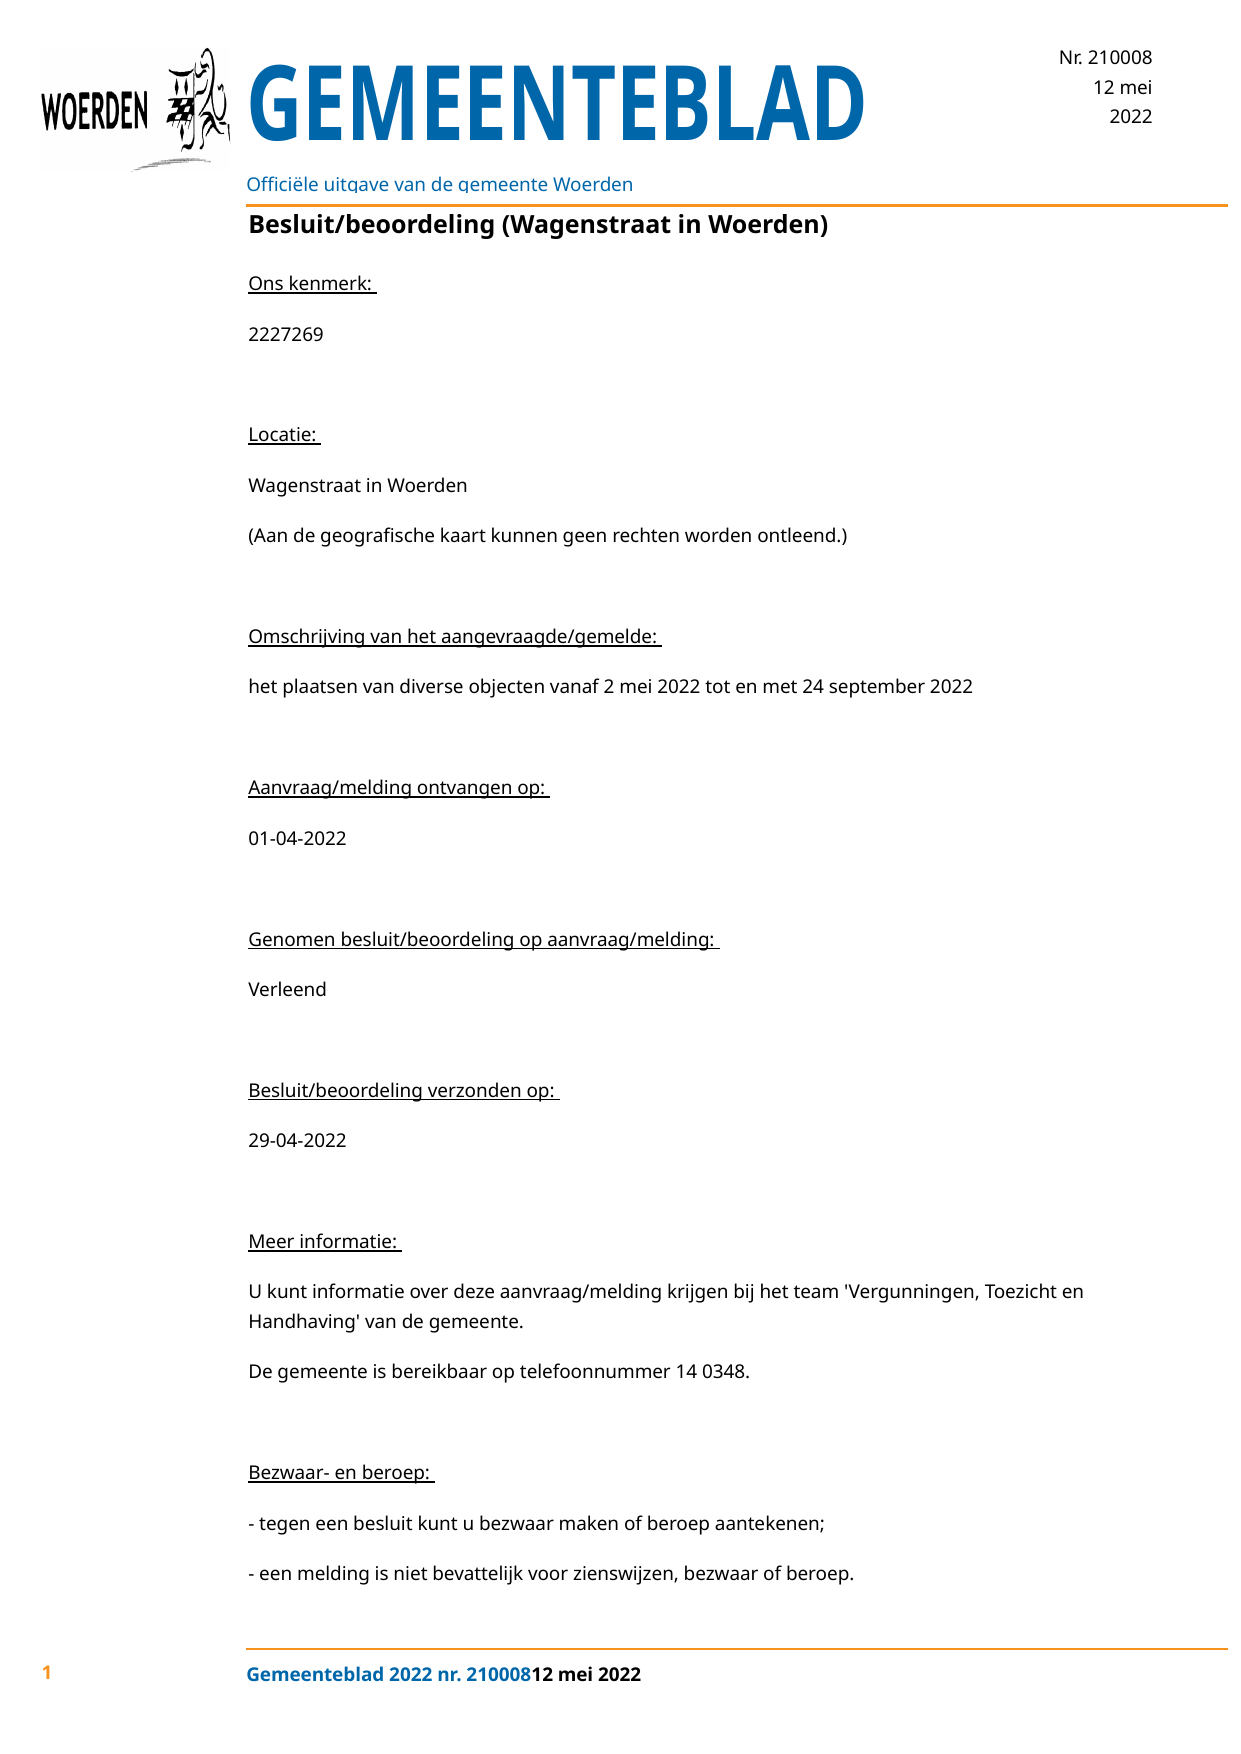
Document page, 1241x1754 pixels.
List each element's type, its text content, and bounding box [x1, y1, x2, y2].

text (Aan de geografische kaart kunnen geen rechten worden ontleend.) [248, 522, 1152, 548]
text 29-04-2022 [248, 1127, 1152, 1153]
text Besluit/beoordeling (Wagenstraat in Woerden) [248, 207, 1152, 241]
text Bezwaar- en beroep: [248, 1459, 1152, 1485]
text U kunt informatie over deze aanvraag/melding krijgen bij het team 'Vergunningen, Toezicht en Handhaving' van de gemeente. [248, 1279, 1152, 1334]
text 2227269 [248, 321, 1152, 346]
text - tegen een besluit kunt u bezwaar maken of beroep aantekenen; [248, 1510, 1152, 1536]
text Ons kenmerk: [248, 270, 1152, 296]
text Locatie: [248, 422, 1152, 447]
text Genomen besluit/beoordeling op aanvraag/melding: [248, 926, 1152, 951]
text het plaatsen van diverse objecten vanaf 2 mei 2022 tot en met 24 september 2022 [248, 674, 1152, 699]
text Besluit/beoordeling verzonden op: [248, 1077, 1152, 1103]
text Wagenstraat in Woerden [248, 472, 1152, 498]
text Aanvraag/melding ontvangen op: [248, 774, 1152, 800]
picture [41, 47, 231, 172]
text Omschrijving van het aangevraagde/gemelde: [248, 623, 1152, 649]
text - een melding is niet bevattelijk voor zienswijzen, bezwaar of beroep. [248, 1560, 1152, 1586]
text Verleend [248, 976, 1152, 1002]
text Meer informatie: [248, 1228, 1152, 1254]
text De gemeente is bereikbaar op telefoonnummer 14 0348. [248, 1359, 1152, 1384]
text 01-04-2022 [248, 825, 1152, 851]
